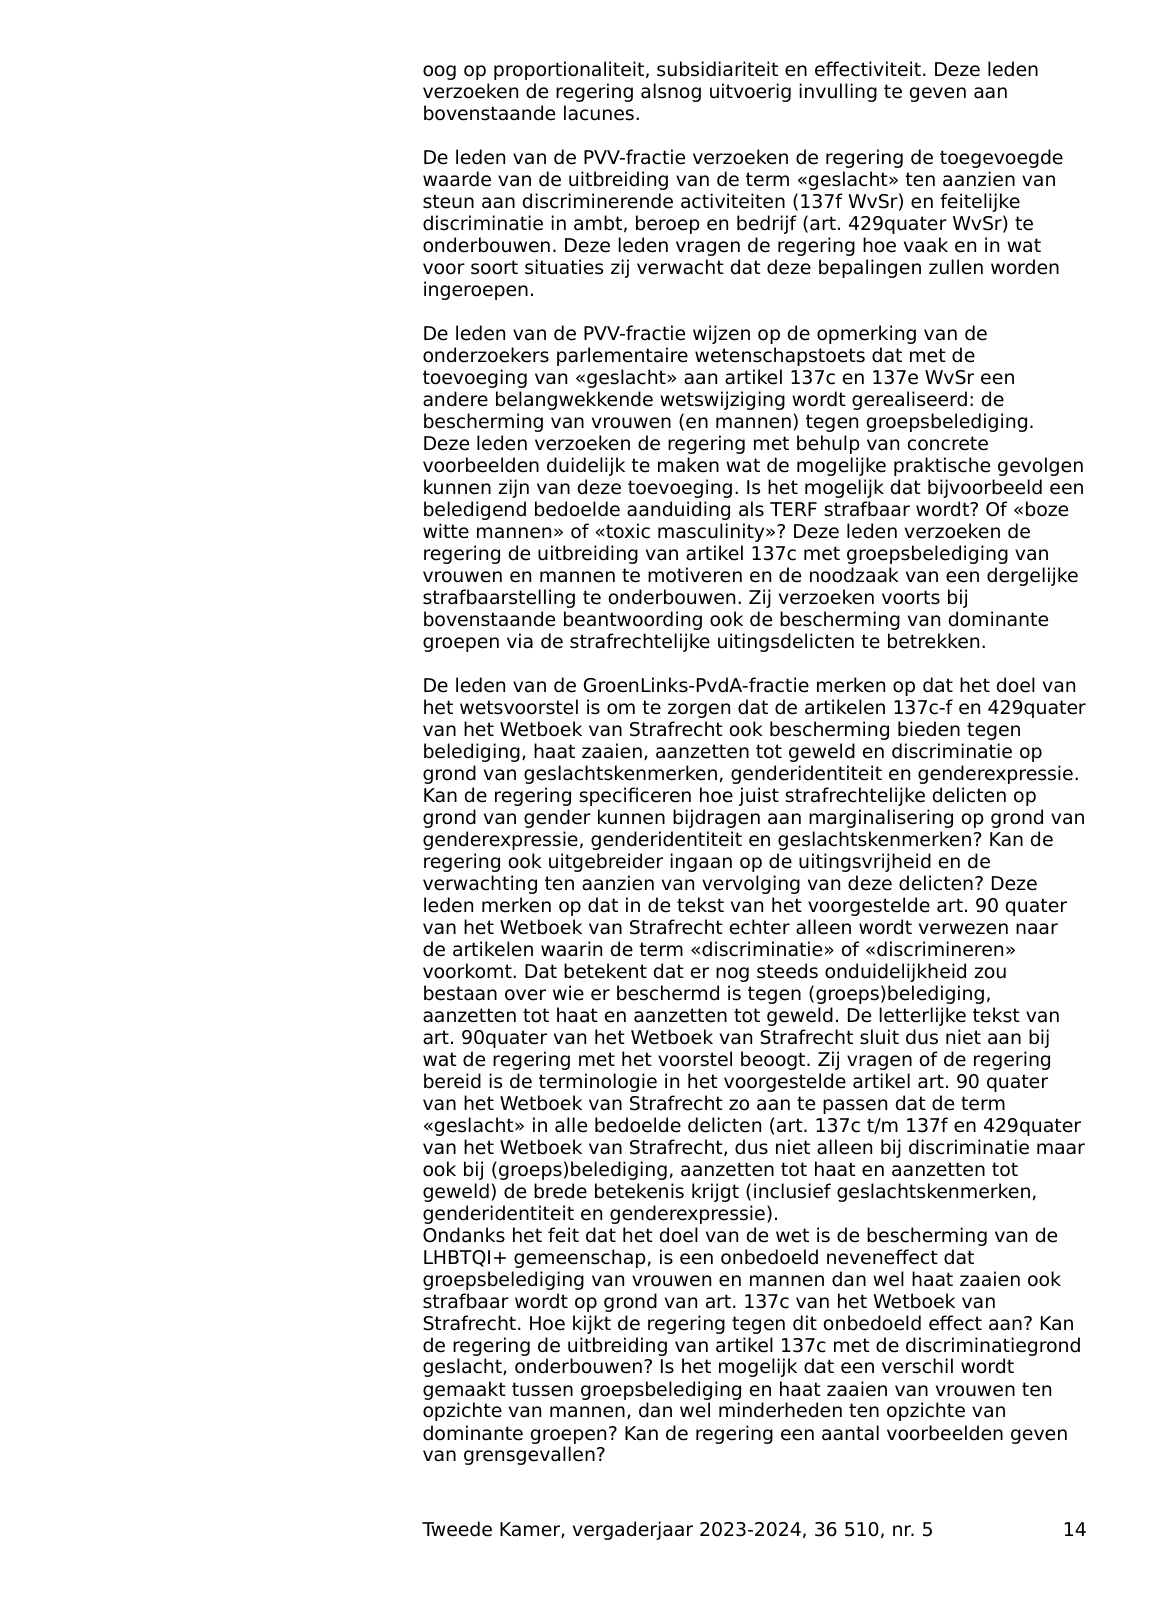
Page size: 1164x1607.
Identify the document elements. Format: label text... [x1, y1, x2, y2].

text oog op proportionaliteit, subsidiariteit en effectiviteit. Deze leden verzoeken de regering alsnog uitvoerig invulling te geven aan bovenstaande lacunes. [422, 59, 1087, 125]
text De leden van de GroenLinks-PvdA-fractie merken op dat het doel van het wetsvoorstel is om te zorgen dat de artikelen 137c-f en 429quater van het Wetboek van Strafrecht ook bescherming bieden tegen belediging, haat zaaien, aanzetten tot geweld en discriminatie op grond van geslachtskenmerken, genderidentiteit en genderexpressie. Kan de regering specificeren hoe juist strafrechtelijke delicten op grond van gender kunnen bijdragen aan marginalisering op grond van genderexpressie, genderidentiteit en geslachtskenmerken? Kan de regering ook uitgebreider ingaan op de uitingsvrijheid en de verwachting ten aanzien van vervolging van deze delicten? Deze leden merken op dat in de tekst van het voorgestelde art. 90 quater van het Wetboek van Strafrecht echter alleen wordt verwezen naar de artikelen waarin de term «discriminatie» of «discrimineren» voorkomt. Dat betekent dat er nog steeds onduidelijkheid zou bestaan over wie er beschermd is tegen (groeps)belediging, aanzetten tot haat en aanzetten tot geweld. De letterlijke tekst van art. 90quater van het Wetboek van Strafrecht sluit dus niet aan bij wat de regering met het voorstel beoogt. Zij vragen of de regering bereid is de terminologie in het voorgestelde artikel art. 90 quater van het Wetboek van Strafrecht zo aan te passen dat de term «geslacht» in alle bedoelde delicten (art. 137c t/m 137f en 429quater van het Wetboek van Strafrecht, dus niet alleen bij discriminatie maar ook bij (groeps)belediging, aanzetten tot haat en aanzetten tot geweld) de brede betekenis krijgt (inclusief geslachtskenmerken, genderidentiteit en genderexpressie). [422, 675, 1087, 1224]
text De leden van de PVV-fractie wijzen op de opmerking van de onderzoekers parlementaire wetenschapstoets dat met de toevoeging van «geslacht» aan artikel 137c en 137e WvSr een andere belangwekkende wetswijziging wordt gerealiseerd: de bescherming van vrouwen (en mannen) tegen groepsbelediging. Deze leden verzoeken de regering met behulp van concrete voorbeelden duidelijk te maken wat de mogelijke praktische gevolgen kunnen zijn van deze toevoeging. Is het mogelijk dat bijvoorbeeld een beledigend bedoelde aanduiding als TERF strafbaar wordt? Of «boze witte mannen» of «toxic masculinity»? Deze leden verzoeken de regering de uitbreiding van artikel 137c met groepsbelediging van vrouwen en mannen te motiveren en de noodzaak van een dergelijke strafbaarstelling te onderbouwen. Zij verzoeken voorts bij bovenstaande beantwoording ook de bescherming van dominante groepen via de strafrechtelijke uitingsdelicten te betrekken. [422, 323, 1087, 653]
text De leden van de PVV-fractie verzoeken de regering de toegevoegde waarde van de uitbreiding van de term «geslacht» ten aanzien van steun aan discriminerende activiteiten (137f WvSr) en feitelijke discriminatie in ambt, beroep en bedrijf (art. 429quater WvSr) te onderbouwen. Deze leden vragen de regering hoe vaak en in wat voor soort situaties zij verwacht dat deze bepalingen zullen worden ingeroepen. [422, 147, 1087, 301]
text Ondanks het feit dat het doel van de wet is de bescherming van de LHBTQI+ gemeenschap, is een onbedoeld neveneffect dat groepsbelediging van vrouwen en mannen dan wel haat zaaien ook strafbaar wordt op grond van art. 137c van het Wetboek van Strafrecht. Hoe kijkt de regering tegen dit onbedoeld effect aan? Kan de regering de uitbreiding van artikel 137c met de discriminatiegrond geslacht, onderbouwen? Is het mogelijk dat een verschil wordt gemaakt tussen groepsbelediging en haat zaaien van vrouwen ten opzichte van mannen, dan wel minderheden ten opzichte van dominante groepen? Kan de regering een aantal voorbeelden geven van grensgevallen? [422, 1224, 1087, 1466]
